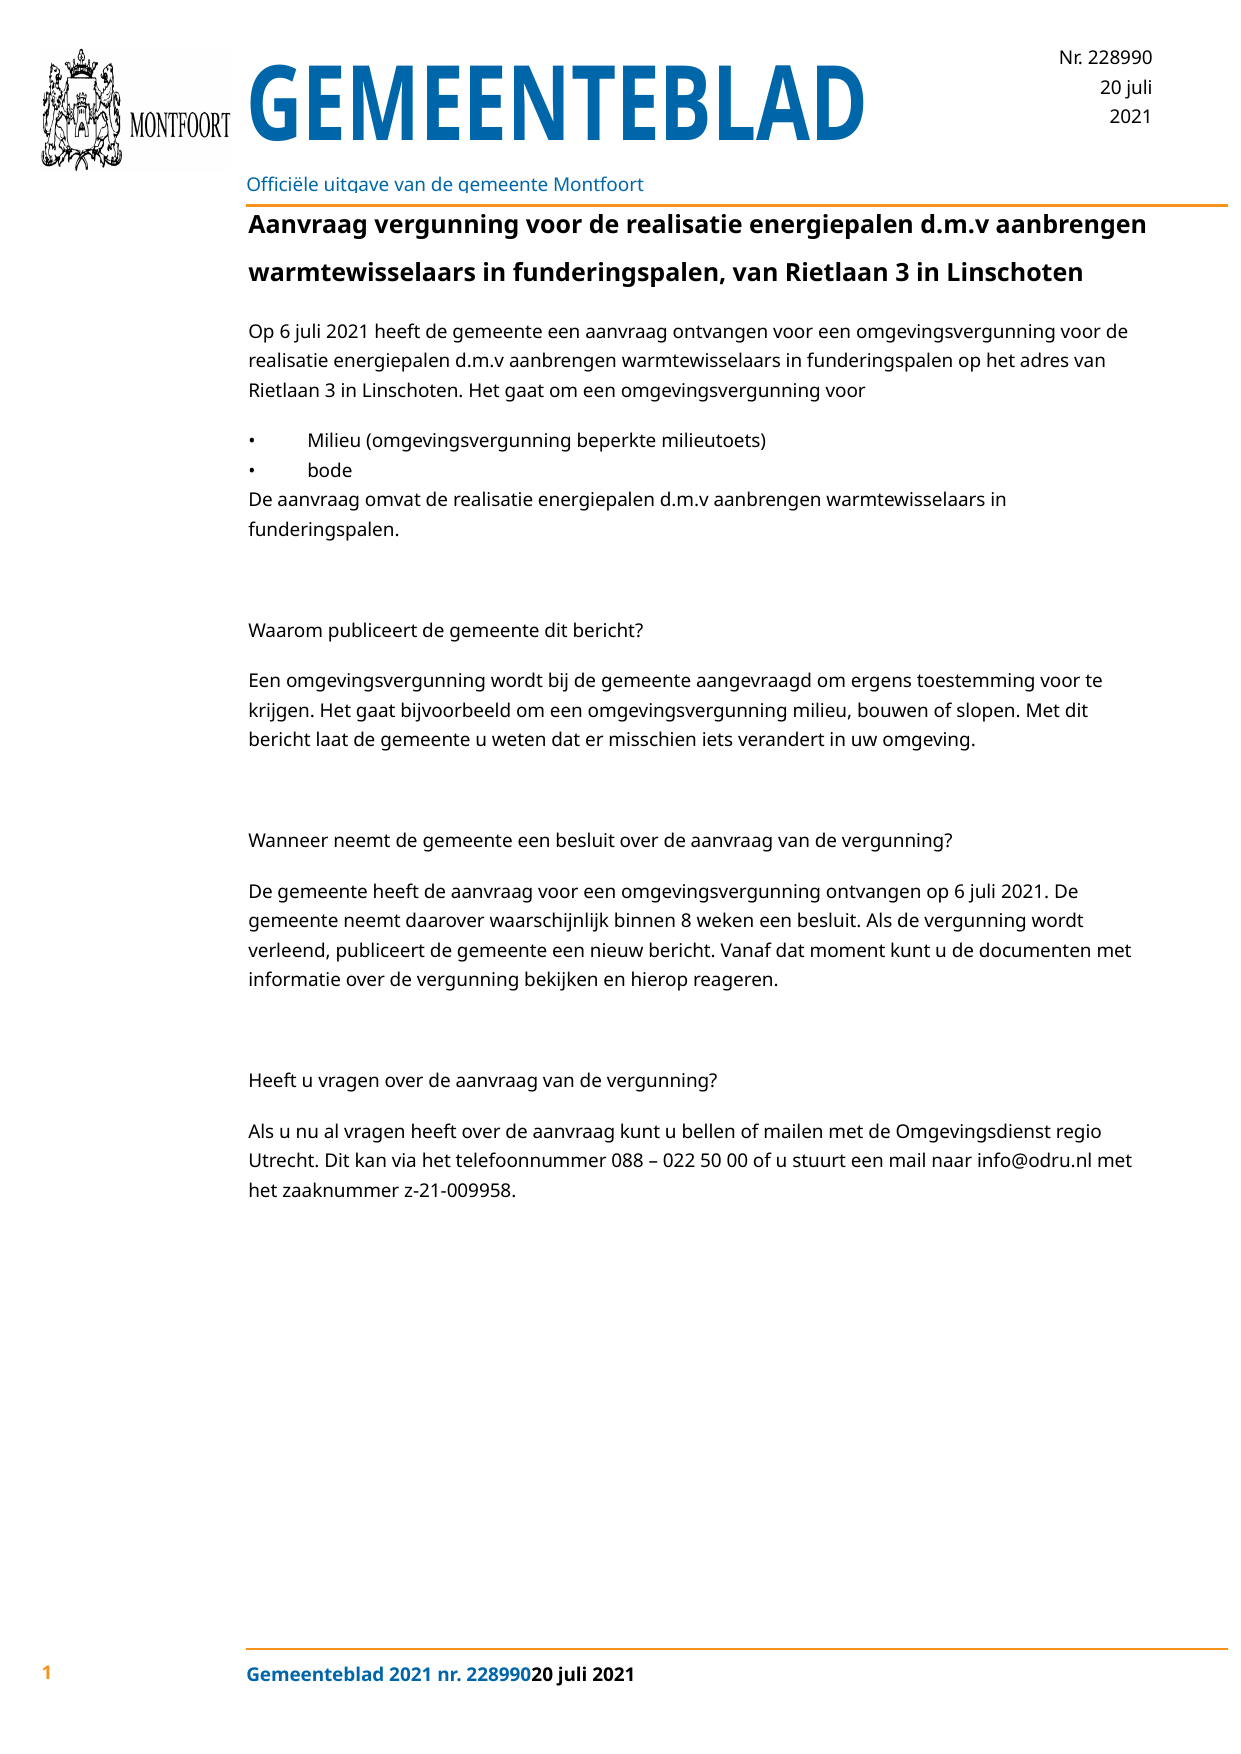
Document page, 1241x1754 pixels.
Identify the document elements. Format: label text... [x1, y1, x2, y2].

text Een omgevingsvergunning wordt bij de gemeente aangevraagd om ergens toestemming voor te krijgen. Het gaat bijvoorbeeld om een omgevingsvergunning milieu, bouwen of slopen. Met dit bericht laat de gemeente u weten dat er misschien iets verandert in uw omgeving. [248, 667, 1152, 752]
text Op 6 juli 2021 heeft de gemeente een aanvraag ontvangen voor een omgevingsvergunning voor de realisatie energiepalen d.m.v aanbrengen warmtewisselaars in funderingspalen op het adres van Rietlaan 3 in Linschoten. Het gaat om een omgevingsvergunning voor [248, 318, 1152, 403]
text Waarom publiceert de gemeente dit bericht? [248, 617, 1152, 643]
list Milieu (omgevingsvergunning beperkte milieutoets) [248, 427, 1152, 453]
text Heeft u vragen over de aanvraag van de vergunning? [248, 1067, 1152, 1093]
text De gemeente heeft de aanvraag voor een omgevingsvergunning ontvangen op 6 juli 2021. De gemeente neemt daarover waarschijnlijk binnen 8 weken een besluit. Als de vergunning wordt verleend, publiceert de gemeente een nieuw bericht. Vanaf dat moment kunt u de documenten met informatie over de vergunning bekijken en hierop reageren. [248, 878, 1152, 992]
text Aanvraag vergunning voor de realisatie energiepalen d.m.v aanbrengen warmtewisselaars in funderingspalen, van Rietlaan 3 in Linschoten [248, 207, 1152, 288]
list bode [248, 457, 1152, 483]
text Wanneer neemt de gemeente een besluit over de aanvraag van de vergunning? [248, 827, 1152, 853]
picture [41, 47, 231, 172]
text De aanvraag omvat de realisatie energiepalen d.m.v aanbrengen warmtewisselaars in funderingspalen. [248, 487, 1152, 542]
text Als u nu al vragen heeft over de aanvraag kunt u bellen of mailen met de Omgevingsdienst regio Utrecht. Dit kan via het telefoonnummer 088 – 022 50 00 of u stuurt een mail naar info@odru.nl met het zaaknummer z-21-009958. [248, 1118, 1152, 1203]
